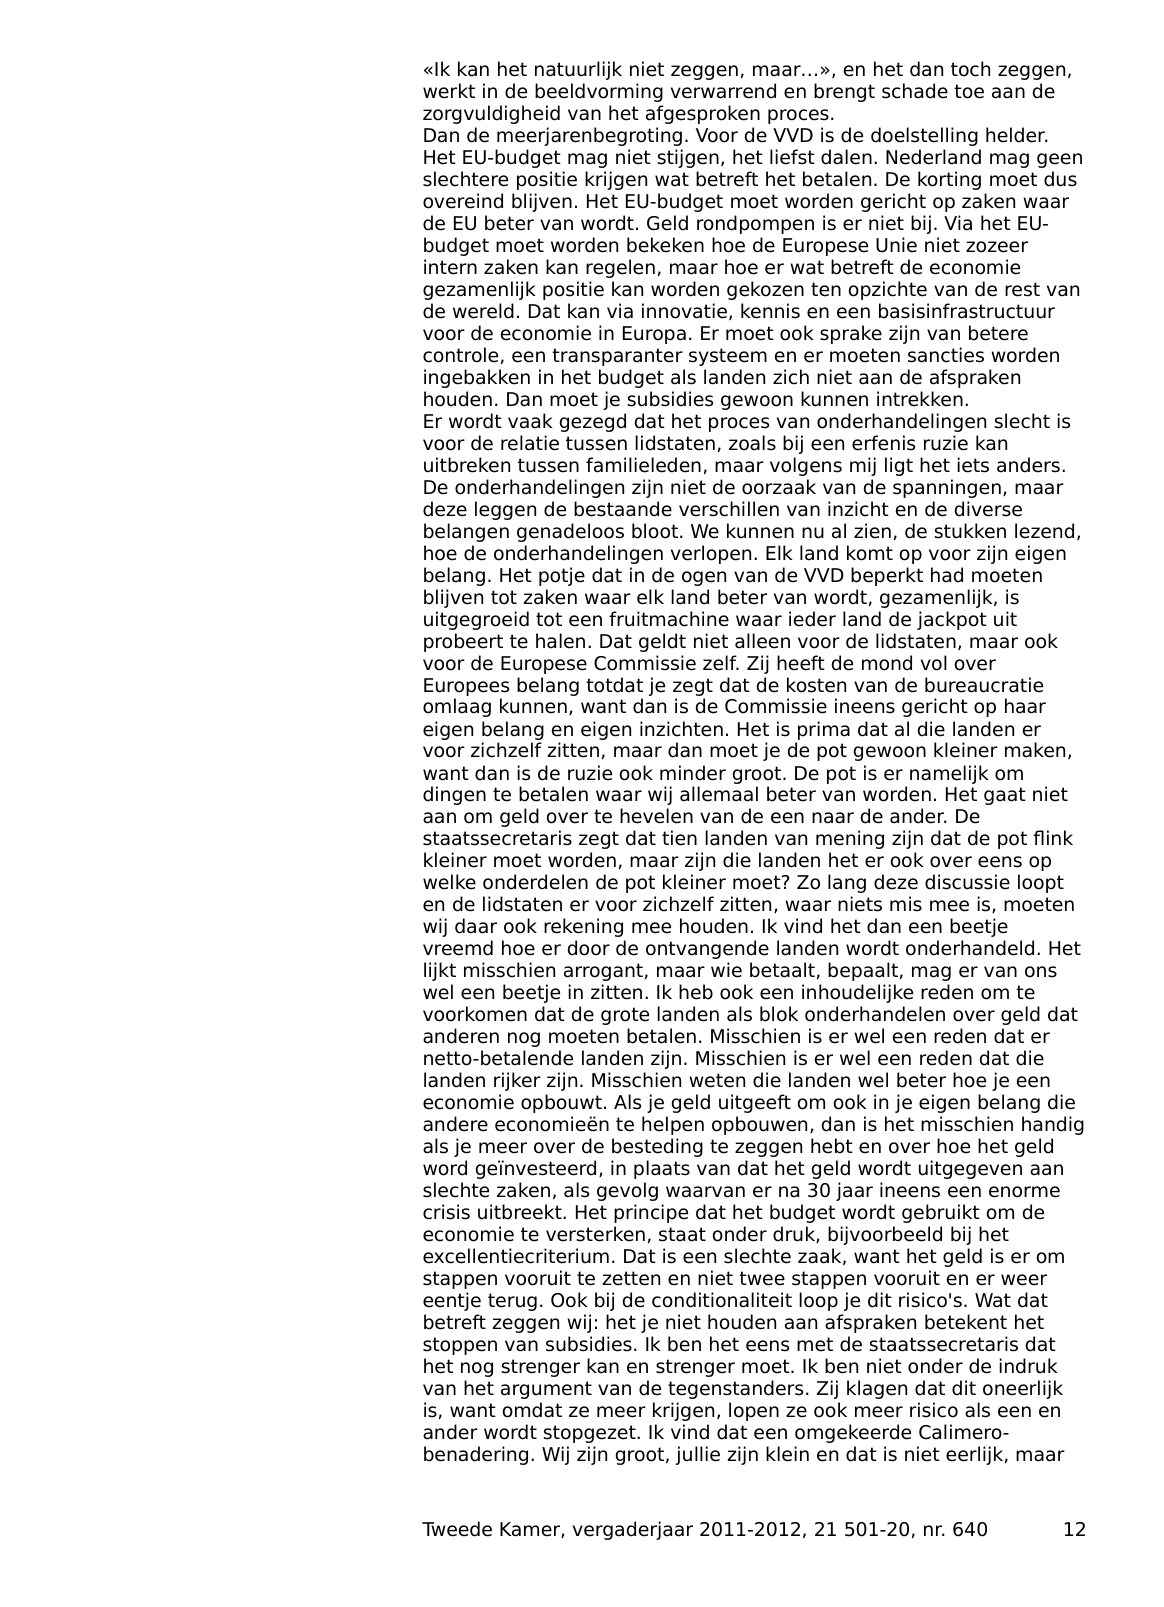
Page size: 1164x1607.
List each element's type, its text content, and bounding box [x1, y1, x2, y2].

text «Ik kan het natuurlijk niet zeggen, maar…», en het dan toch zeggen, werkt in de beeldvorming verwarrend en brengt schade toe aan de zorgvuldigheid van het afgesproken proces. [422, 59, 1087, 125]
text Dan de meerjarenbegroting. Voor de VVD is de doelstelling helder. Het EU-budget mag niet stijgen, het liefst dalen. Nederland mag geen slechtere positie krijgen wat betreft het betalen. De korting moet dus overeind blijven. Het EU-budget moet worden gericht op zaken waar de EU beter van wordt. Geld rondpompen is er niet bij. Via het EU-budget moet worden bekeken hoe de Europese Unie niet zozeer intern zaken kan regelen, maar hoe er wat betreft de economie gezamenlijk positie kan worden gekozen ten opzichte van de rest van de wereld. Dat kan via innovatie, kennis en een basisinfrastructuur voor de economie in Europa. Er moet ook sprake zijn van betere controle, een transparanter systeem en er moeten sancties worden ingebakken in het budget als landen zich niet aan de afspraken houden. Dan moet je subsidies gewoon kunnen intrekken. [422, 125, 1087, 411]
text Er wordt vaak gezegd dat het proces van onderhandelingen slecht is voor de relatie tussen lidstaten, zoals bij een erfenis ruzie kan uitbreken tussen familieleden, maar volgens mij ligt het iets anders. De onderhandelingen zijn niet de oorzaak van de spanningen, maar deze leggen de bestaande verschillen van inzicht en de diverse belangen genadeloos bloot. We kunnen nu al zien, de stukken lezend, hoe de onderhandelingen verlopen. Elk land komt op voor zijn eigen belang. Het potje dat in de ogen van de VVD beperkt had moeten blijven tot zaken waar elk land beter van wordt, gezamenlijk, is uitgegroeid tot een fruitmachine waar ieder land de jackpot uit probeert te halen. Dat geldt niet alleen voor de lidstaten, maar ook voor de Europese Commissie zelf. Zij heeft de mond vol over Europees belang totdat je zegt dat de kosten van de bureaucratie omlaag kunnen, want dan is de Commissie ineens gericht op haar eigen belang en eigen inzichten. Het is prima dat al die landen er voor zichzelf zitten, maar dan moet je de pot gewoon kleiner maken, want dan is de ruzie ook minder groot. De pot is er namelijk om dingen te betalen waar wij allemaal beter van worden. Het gaat niet aan om geld over te hevelen van de een naar de ander. De staatssecretaris zegt dat tien landen van mening zijn dat de pot flink kleiner moet worden, maar zijn die landen het er ook over eens op welke onderdelen de pot kleiner moet? Zo lang deze discussie loopt en de lidstaten er voor zichzelf zitten, waar niets mis mee is, moeten wij daar ook rekening mee houden. Ik vind het dan een beetje vreemd hoe er door de ontvangende landen wordt onderhandeld. Het lijkt misschien arrogant, maar wie betaalt, bepaalt, mag er van ons wel een beetje in zitten. Ik heb ook een inhoudelijke reden om te voorkomen dat de grote landen als blok onderhandelen over geld dat anderen nog moeten betalen. Misschien is er wel een reden dat er netto-betalende landen zijn. Misschien is er wel een reden dat die landen rijker zijn. Misschien weten die landen wel beter hoe je een economie opbouwt. Als je geld uitgeeft om ook in je eigen belang die andere economieën te helpen opbouwen, dan is het misschien handig als je meer over de besteding te zeggen hebt en over hoe het geld word geïnvesteerd, in plaats van dat het geld wordt uitgegeven aan slechte zaken, als gevolg waarvan er na 30 jaar ineens een enorme crisis uitbreekt. Het principe dat het budget wordt gebruikt om de economie te versterken, staat onder druk, bijvoorbeeld bij het excellentiecriterium. Dat is een slechte zaak, want het geld is er om stappen vooruit te zetten en niet twee stappen vooruit en er weer eentje terug. Ook bij de conditionaliteit loop je dit risico's. Wat dat betreft zeggen wij: het je niet houden aan afspraken betekent het stoppen van subsidies. Ik ben het eens met de staatssecretaris dat het nog strenger kan en strenger moet. Ik ben niet onder de indruk van het argument van de tegenstanders. Zij klagen dat dit oneerlijk is, want omdat ze meer krijgen, lopen ze ook meer risico als een en ander wordt stopgezet. Ik vind dat een omgekeerde Calimero-benadering. Wij zijn groot, jullie zijn klein en dat is niet eerlijk, maar [422, 411, 1087, 1466]
